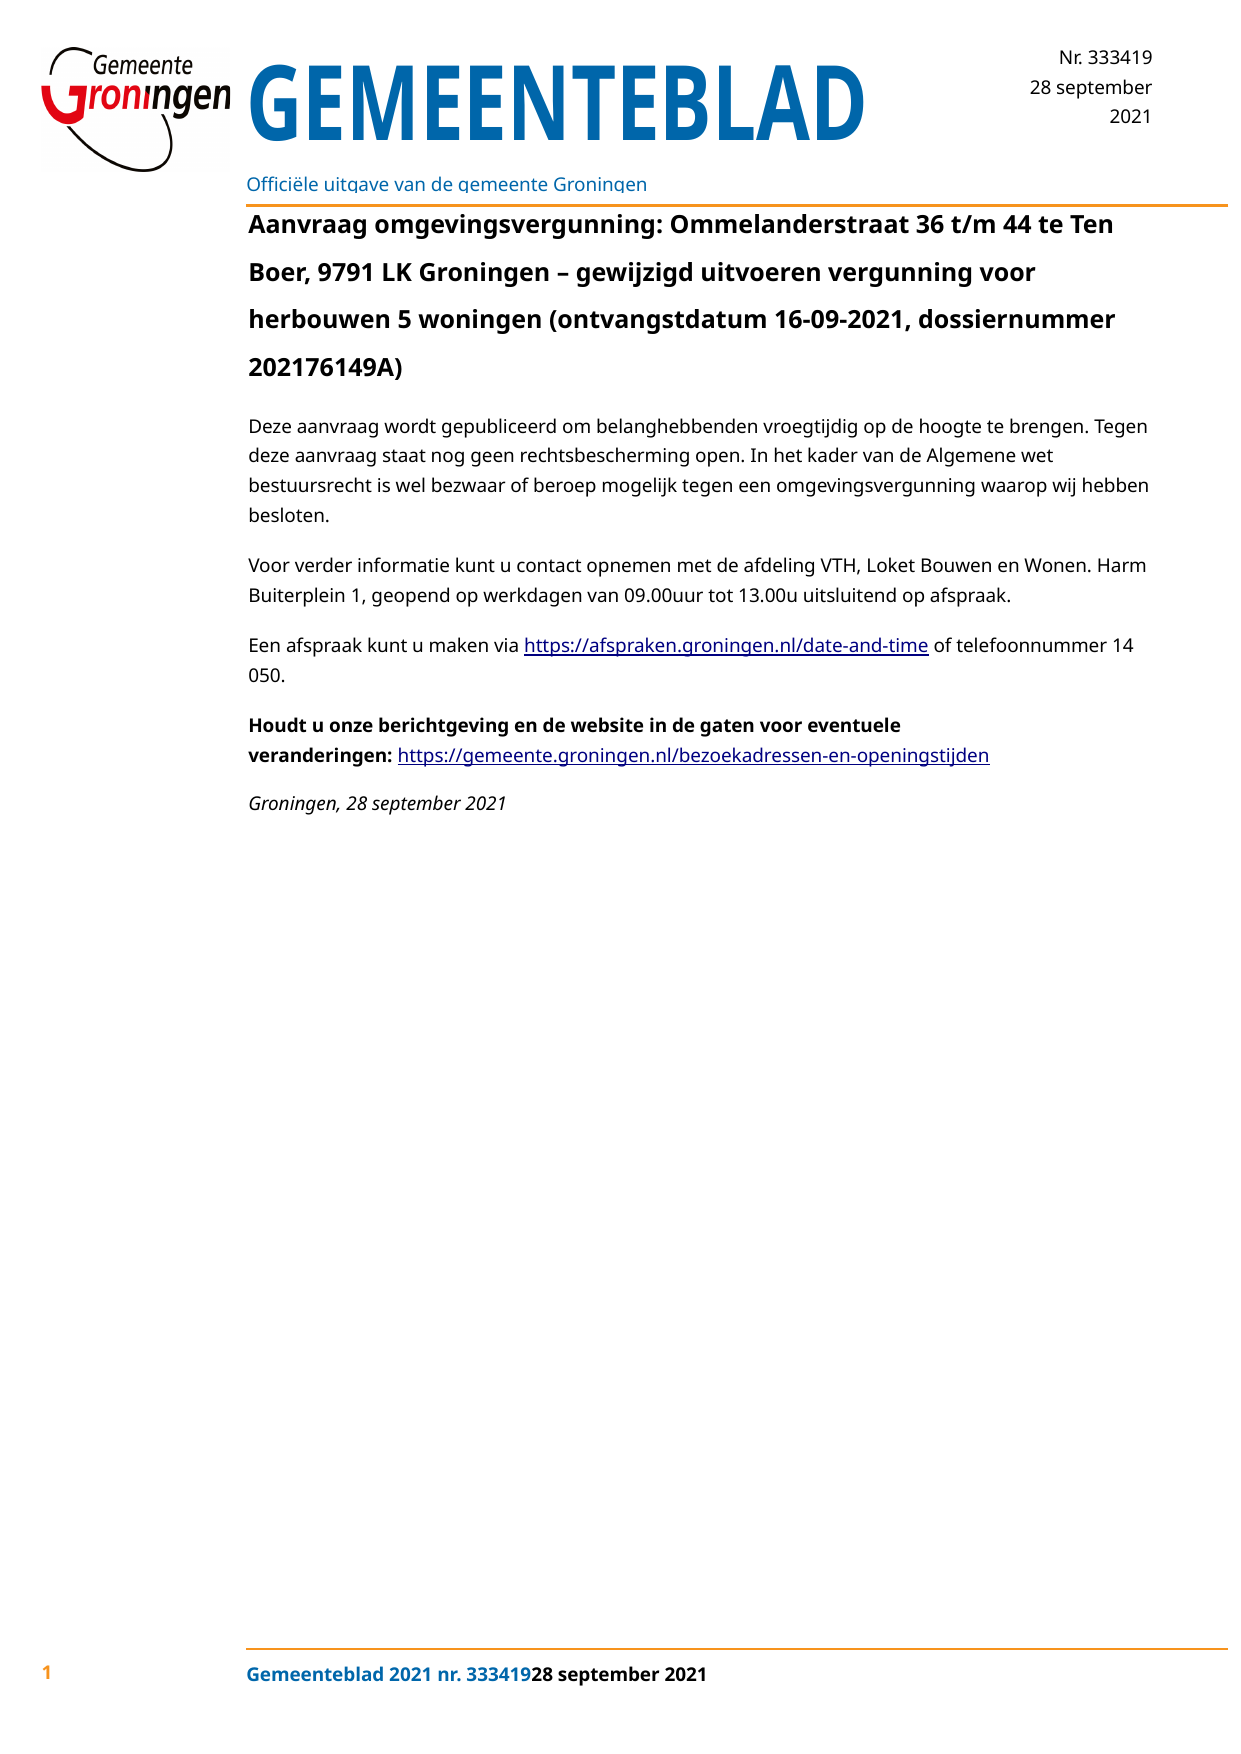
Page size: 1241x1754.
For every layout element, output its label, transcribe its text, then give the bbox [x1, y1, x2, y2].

text Aanvraag omgevingsvergunning: Ommelanderstraat 36 t/m 44 te Ten Boer, 9791 LK Groningen – gewijzigd uitvoeren vergunning voor herbouwen 5 woningen (ontvangstdatum 16-09-2021, dossiernummer 202176149A) [248, 207, 1152, 384]
text Voor verder informatie kunt u contact opnemen met de afdeling VTH, Loket Bouwen en Wonen. Harm Buiterplein 1, geopend op werkdagen van 09.00uur tot 13.00u uitsluitend op afspraak. [248, 552, 1152, 608]
text Deze aanvraag wordt gepubliceerd om belanghebbenden vroegtijdig op de hoogte te brengen. Tegen deze aanvraag staat nog geen rechtsbescherming open. In het kader van de Algemene wet bestuursrecht is wel bezwaar of beroep mogelijk tegen een omgevingsvergunning waarop wij hebben besloten. [248, 413, 1152, 528]
text Groningen, 28 september 2021 [248, 790, 1152, 815]
text Een afspraak kunt u maken via https://afspraken.groningen.nl/date-and-time of telefoonnummer 14 050. [248, 632, 1152, 688]
text Houdt u onze berichtgeving en de website in de gaten voor eventuele veranderingen: https://gemeente.groningen.nl/bezoekadressen-en-openingstijden [248, 712, 1152, 768]
picture [41, 47, 231, 172]
